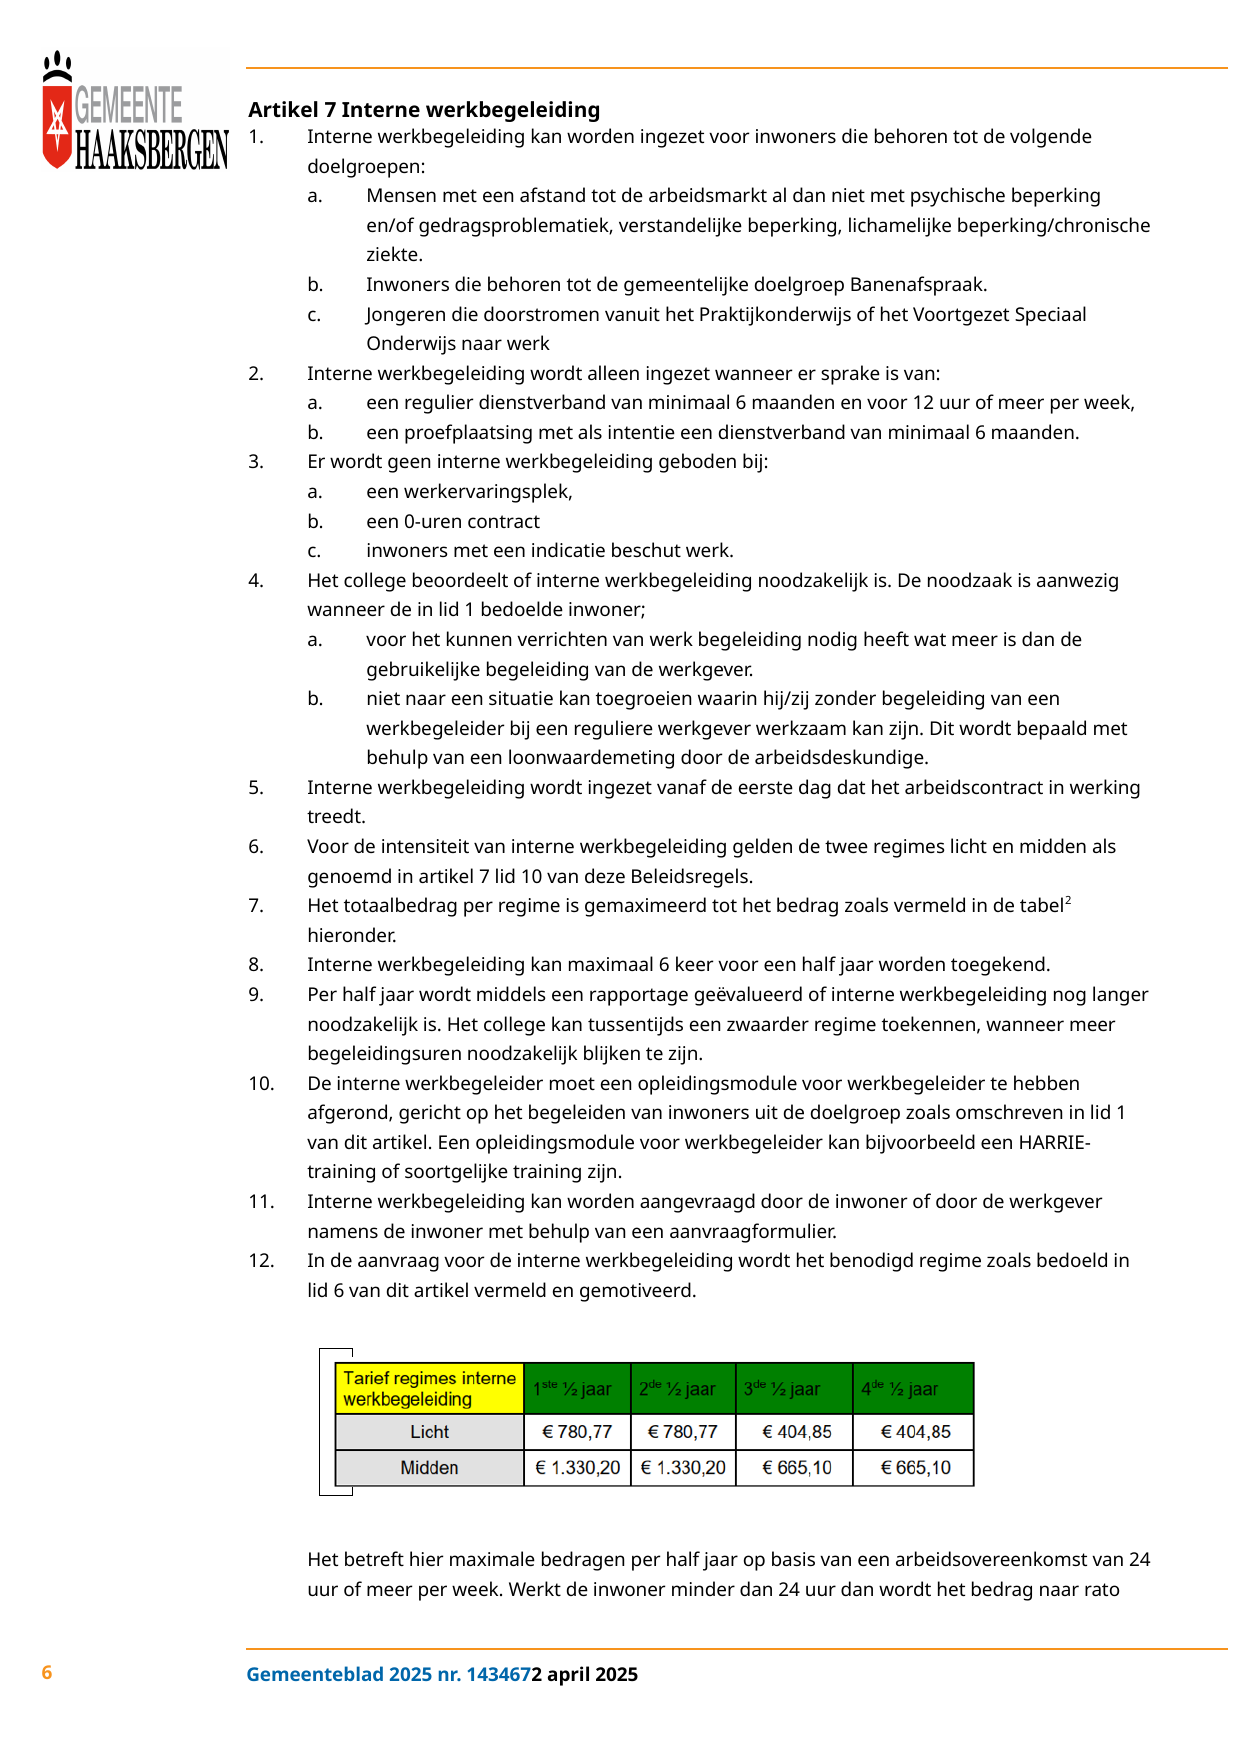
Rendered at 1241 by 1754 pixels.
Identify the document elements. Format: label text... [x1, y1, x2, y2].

list Mensen met een afstand tot de arbeidsmarkt al dan niet met psychische beperking en/of gedragsproblematiek, verstandelijke beperking, lichamelijke beperking/chronische ziekte. [307, 182, 1152, 267]
picture [41, 47, 231, 172]
text Artikel 7 Interne werkbegeleiding [248, 95, 1152, 123]
list Inwoners die behoren tot de gemeentelijke doelgroep Banenafspraak. [307, 271, 1152, 297]
list een proefplaatsing met als intentie een dienstverband van minimaal 6 maanden. [307, 419, 1152, 445]
list Voor de intensiteit van interne werkbegeleiding gelden de twee regimes licht en midden als genoemd in artikel 7 lid 10 van deze Beleidsregels. [248, 833, 1152, 888]
list Het college beoordeelt of interne werkbegeleiding noodzakelijk is. De noodzaak is aanwezig wanneer de in lid 1 bedoelde inwoner; [248, 567, 1152, 622]
list voor het kunnen verrichten van werk begeleiding nodig heeft wat meer is dan de gebruikelijke begeleiding van de werkgever. [307, 626, 1152, 681]
list Per half jaar wordt middels een rapportage geëvalueerd of interne werkbegeleiding nog langer noodzakelijk is. Het college kan tussentijds een zwaarder regime toekennen, wanneer meer begeleidingsuren noodzakelijk blijken te zijn. [248, 981, 1152, 1066]
list Interne werkbegeleiding wordt ingezet vanaf de eerste dag dat het arbeidscontract in werking treedt. [248, 774, 1152, 829]
list In de aanvraag voor de interne werkbegeleiding wordt het benodigd regime zoals bedoeld in lid 6 van dit artikel vermeld en gemotiveerd. [248, 1247, 1152, 1303]
list Interne werkbegeleiding wordt alleen ingezet wanneer er sprake is van: [248, 360, 1152, 386]
list niet naar een situatie kan toegroeien waarin hij/zij zonder begeleiding van een werkbegeleider bij een reguliere werkgever werkzaam kan zijn. Dit wordt bepaald met behulp van een loonwaardemeting door de arbeidsdeskundige. [307, 685, 1152, 770]
list inwoners met een indicatie beschut werk. [307, 537, 1152, 563]
list De interne werkbegeleider moet een opleidingsmodule voor werkbegeleider te hebben afgerond, gericht op het begeleiden van inwoners uit de doelgroep zoals omschreven in lid 1 van dit artikel. Een opleidingsmodule voor werkbegeleider kan bijvoorbeeld een HARRIE-training of soortgelijke training zijn. [248, 1070, 1152, 1184]
list een regulier dienstverband van minimaal 6 maanden en voor 12 uur of meer per week, [307, 389, 1152, 415]
list een 0-uren contract [307, 508, 1152, 533]
picture [327, 1357, 978, 1487]
list Interne werkbegeleiding kan maximaal 6 keer voor een half jaar worden toegekend. [248, 952, 1152, 977]
list Het totaalbedrag per regime is gemaximeerd tot het bedrag zoals vermeld in de tabel2 hieronder. [248, 892, 1152, 948]
list Interne werkbegeleiding kan worden aangevraagd door de inwoner of door de werkgever namens de inwoner met behulp van een aanvraagformulier. [248, 1188, 1152, 1243]
list een werkervaringsplek, [307, 478, 1152, 504]
list Er wordt geen interne werkbegeleiding geboden bij: [248, 449, 1152, 474]
list Interne werkbegeleiding kan worden ingezet voor inwoners die behoren tot de volgende doelgroepen: [248, 123, 1152, 178]
list Het betreft hier maximale bedragen per half jaar op basis van een arbeidsovereenkomst van 24 uur of meer per week. Werkt de inwoner minder dan 24 uur dan wordt het bedrag naar rato [248, 1546, 1152, 1602]
list Jongeren die doorstromen vanuit het Praktijkonderwijs of het Voortgezet Speciaal Onderwijs naar werk [307, 301, 1152, 356]
